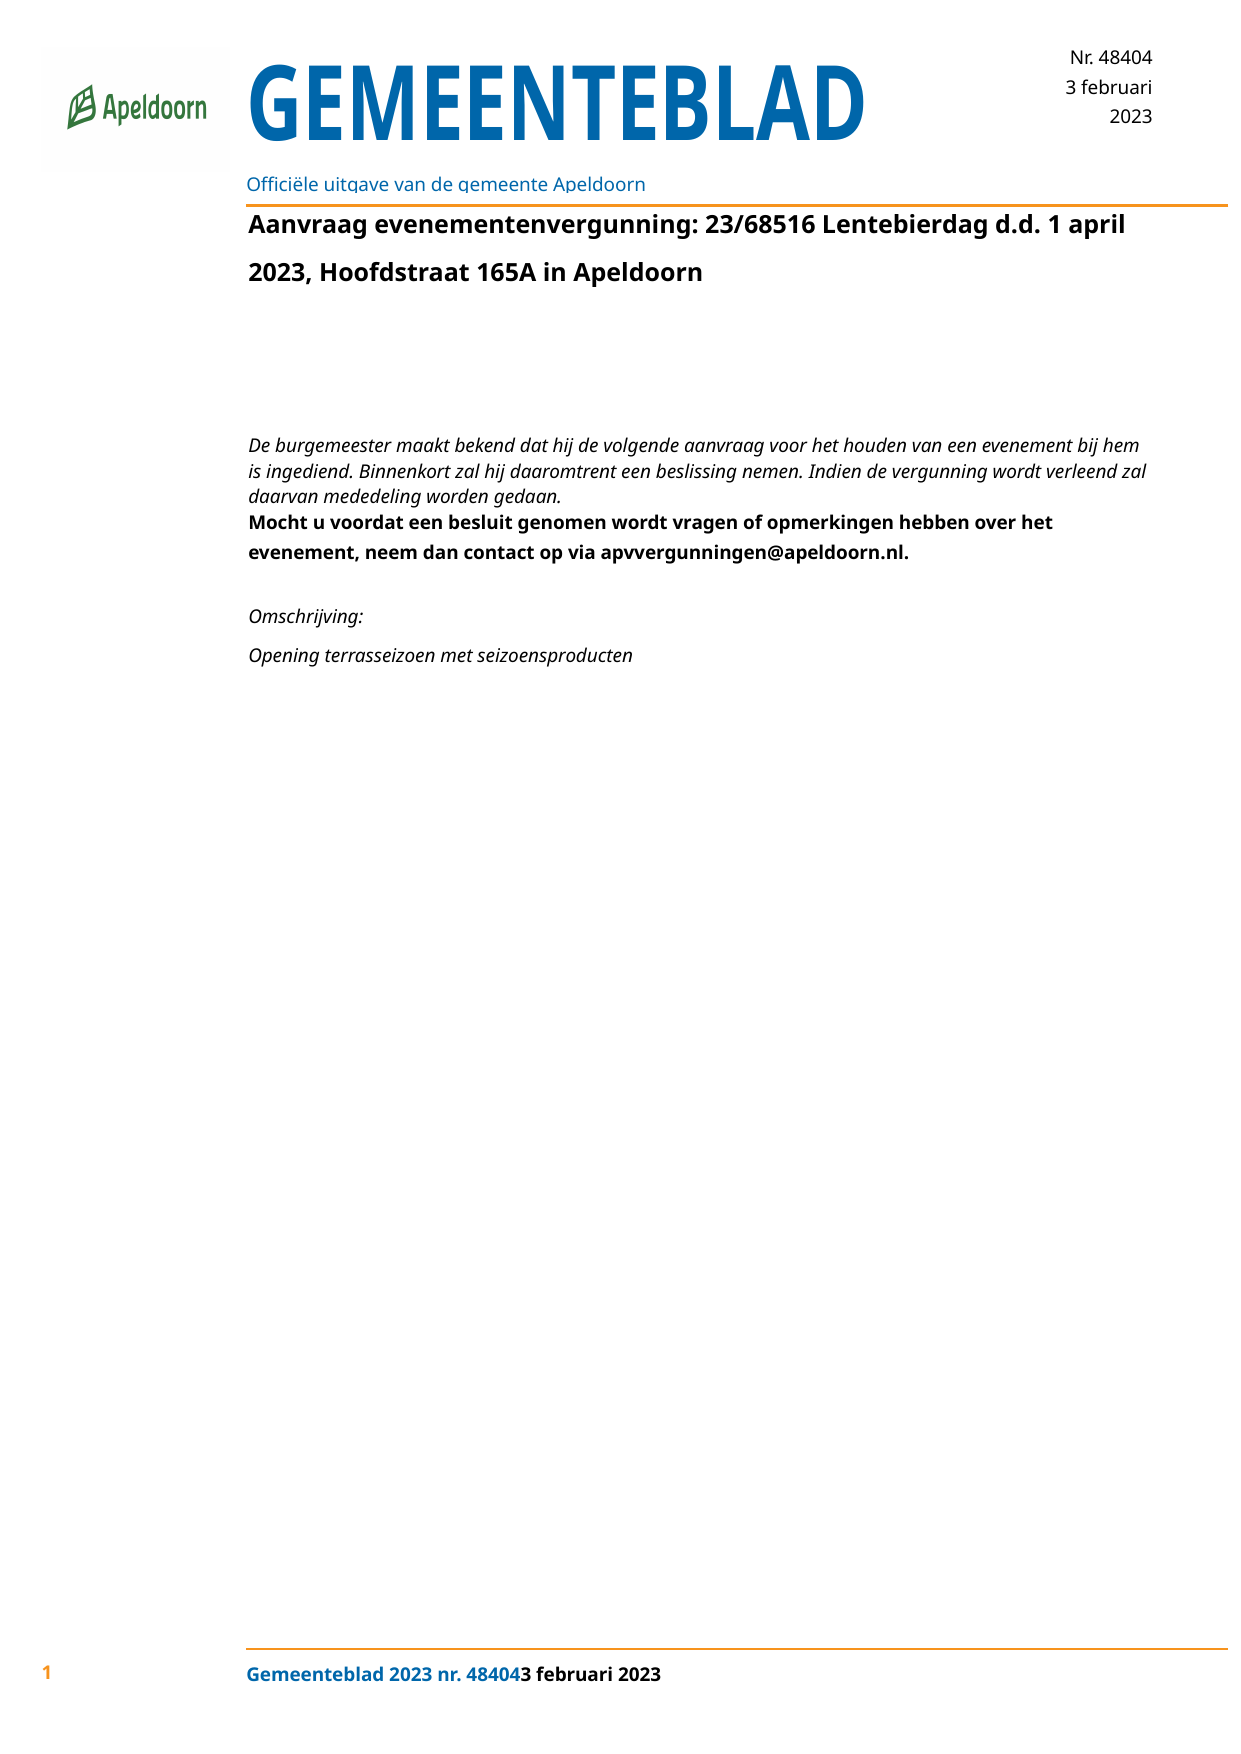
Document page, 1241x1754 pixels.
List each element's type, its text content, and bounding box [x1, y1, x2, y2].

text Aanvraag evenementenvergunning: 23/68516 Lentebierdag d.d. 1 april 2023, Hoofdstraat 165A in Apeldoorn [248, 207, 1152, 288]
text Mocht u voordat een besluit genomen wordt vragen of opmerkingen hebben over het evenement, neem dan contact op via apvvergunningen@apeldoorn.nl. [248, 509, 1152, 565]
text Opening terrasseizoen met seizoensproducten [248, 642, 1152, 668]
picture [41, 47, 231, 172]
text De burgemeester maakt bekend dat hij de volgende aanvraag voor het houden van een evenement bij hem is ingediend. Binnenkort zal hij daaromtrent een beslissing nemen. Indien de vergunning wordt verleend zal daarvan mededeling worden gedaan. [248, 432, 1152, 509]
text Omschrijving: [248, 603, 1152, 629]
